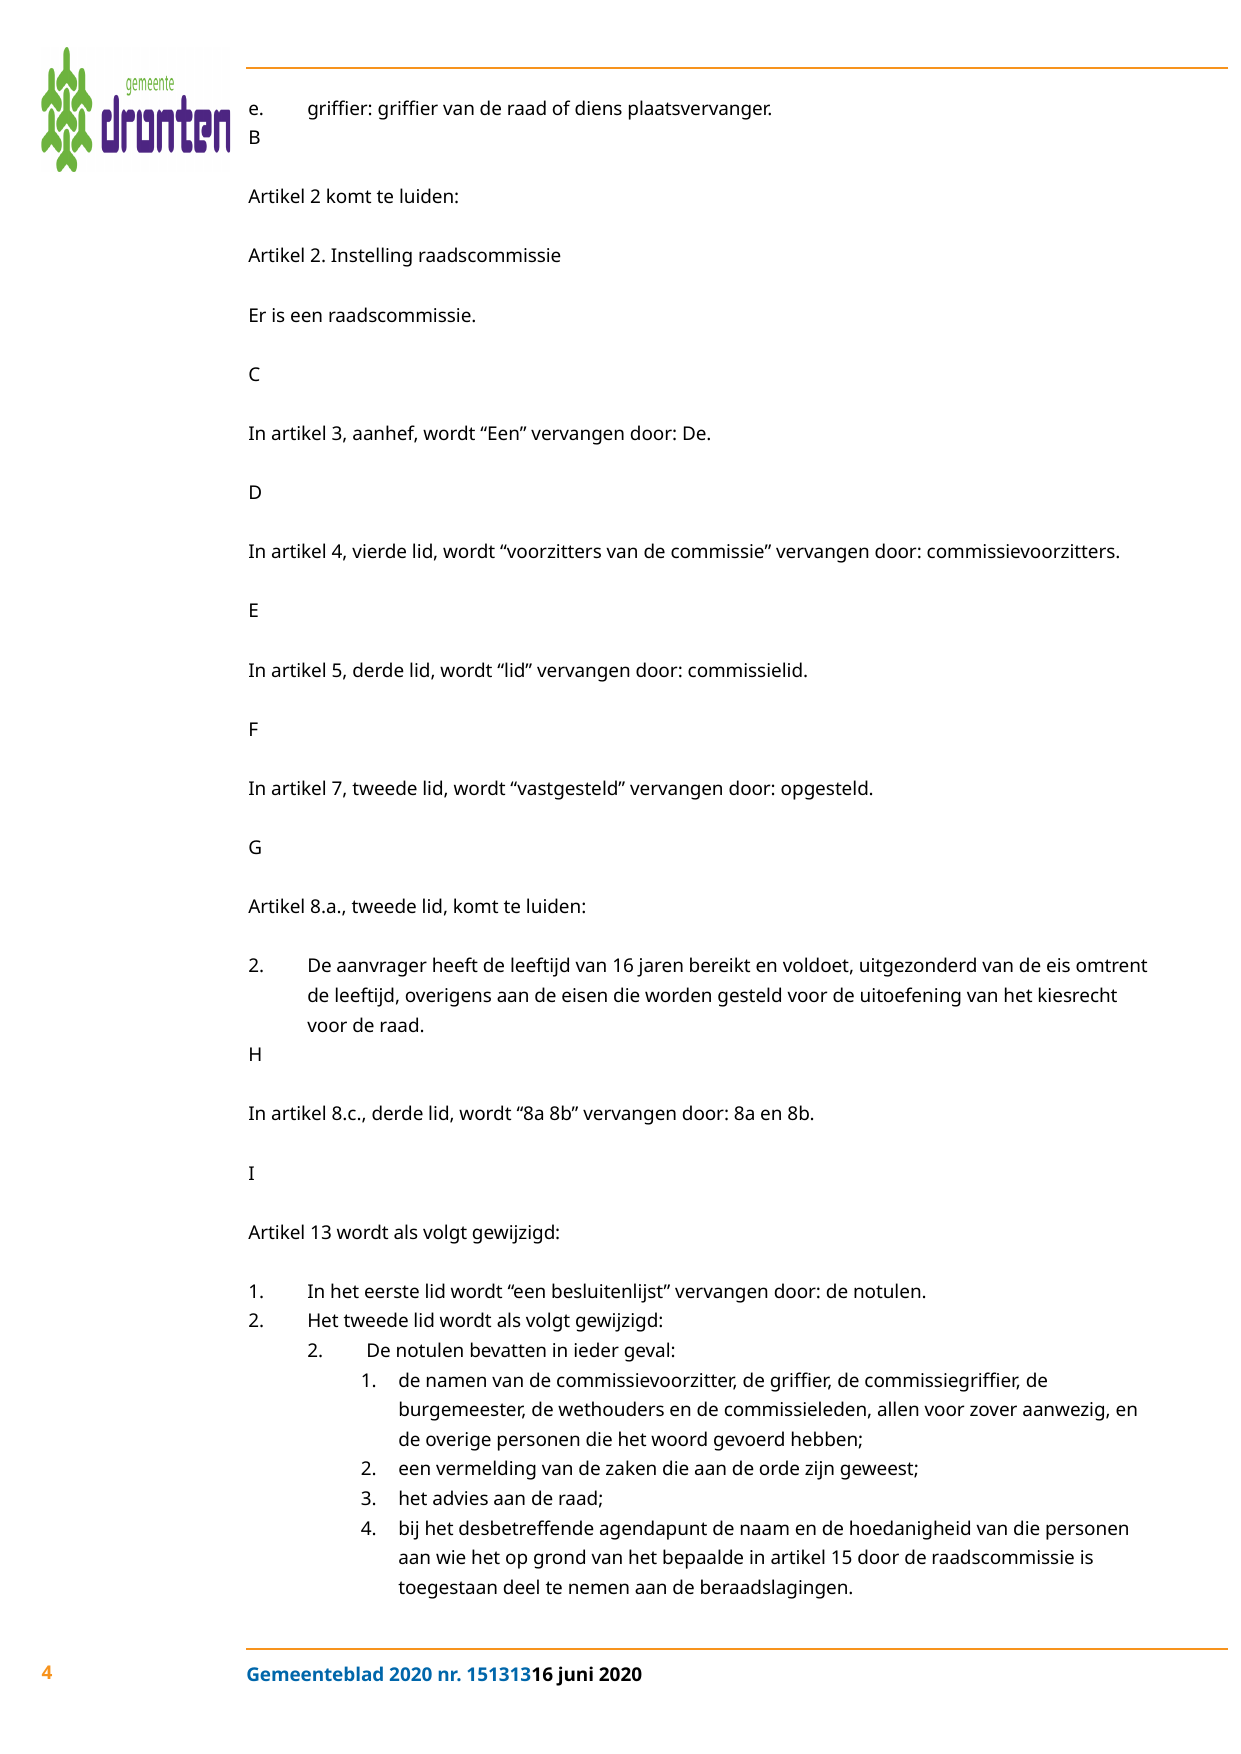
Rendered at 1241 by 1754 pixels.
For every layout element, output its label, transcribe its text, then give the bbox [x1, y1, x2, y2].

list bij het desbetreffende agendapunt de naam en de hoedanigheid van die personen aan wie het op grond van het bepaalde in artikel 15 door de raadscommissie is toegestaan deel te nemen aan de beraadslagingen. [361, 1515, 1152, 1600]
list De aanvrager heeft de leeftijd van 16 jaren bereikt en voldoet, uitgezonderd van de eis omtrent de leeftijd, overigens aan de eisen die worden gesteld voor de uitoefening van het kiesrecht voor de raad. [248, 953, 1152, 1038]
list het advies aan de raad; [361, 1485, 1152, 1511]
list In het eerste lid wordt “een besluitenlijst” vervangen door: de notulen. [248, 1278, 1152, 1304]
text In artikel 5, derde lid, wordt “lid” vervangen door: commissielid. [248, 657, 1152, 683]
text Artikel 2. Instelling raadscommissie [248, 243, 1152, 268]
picture [41, 47, 231, 172]
text E [248, 598, 1152, 623]
text D [248, 479, 1152, 505]
text Artikel 13 wordt als volgt gewijzigd: [248, 1219, 1152, 1245]
text G [248, 834, 1152, 860]
list een vermelding van de zaken die aan de orde zijn geweest; [361, 1456, 1152, 1481]
list Het tweede lid wordt als volgt gewijzigd: [248, 1308, 1152, 1333]
text Er is een raadscommissie. [248, 302, 1152, 328]
text In artikel 8.c., derde lid, wordt “8a 8b” vervangen door: 8a en 8b. [248, 1101, 1152, 1126]
list de namen van de commissievoorzitter, de griffier, de commissiegriffier, de burgemeester, de wethouders en de commissieleden, allen voor zover aanwezig, en de overige personen die het woord gevoerd hebben; [361, 1367, 1152, 1452]
text In artikel 4, vierde lid, wordt “voorzitters van de commissie” vervangen door: commissievoorzitters. [248, 538, 1152, 564]
text In artikel 3, aanhef, wordt “Een” vervangen door: De. [248, 420, 1152, 446]
text F [248, 716, 1152, 742]
text B [248, 124, 1152, 150]
list griffier: griffier van de raad of diens plaatsvervanger. [248, 95, 1152, 121]
text Artikel 2 komt te luiden: [248, 183, 1152, 209]
text I [248, 1160, 1152, 1186]
text In artikel 7, tweede lid, wordt “vastgesteld” vervangen door: opgesteld. [248, 775, 1152, 801]
list De notulen bevatten in ieder geval: [307, 1337, 1152, 1363]
text H [248, 1041, 1152, 1067]
text C [248, 361, 1152, 387]
text Artikel 8.a., tweede lid, komt te luiden: [248, 893, 1152, 919]
